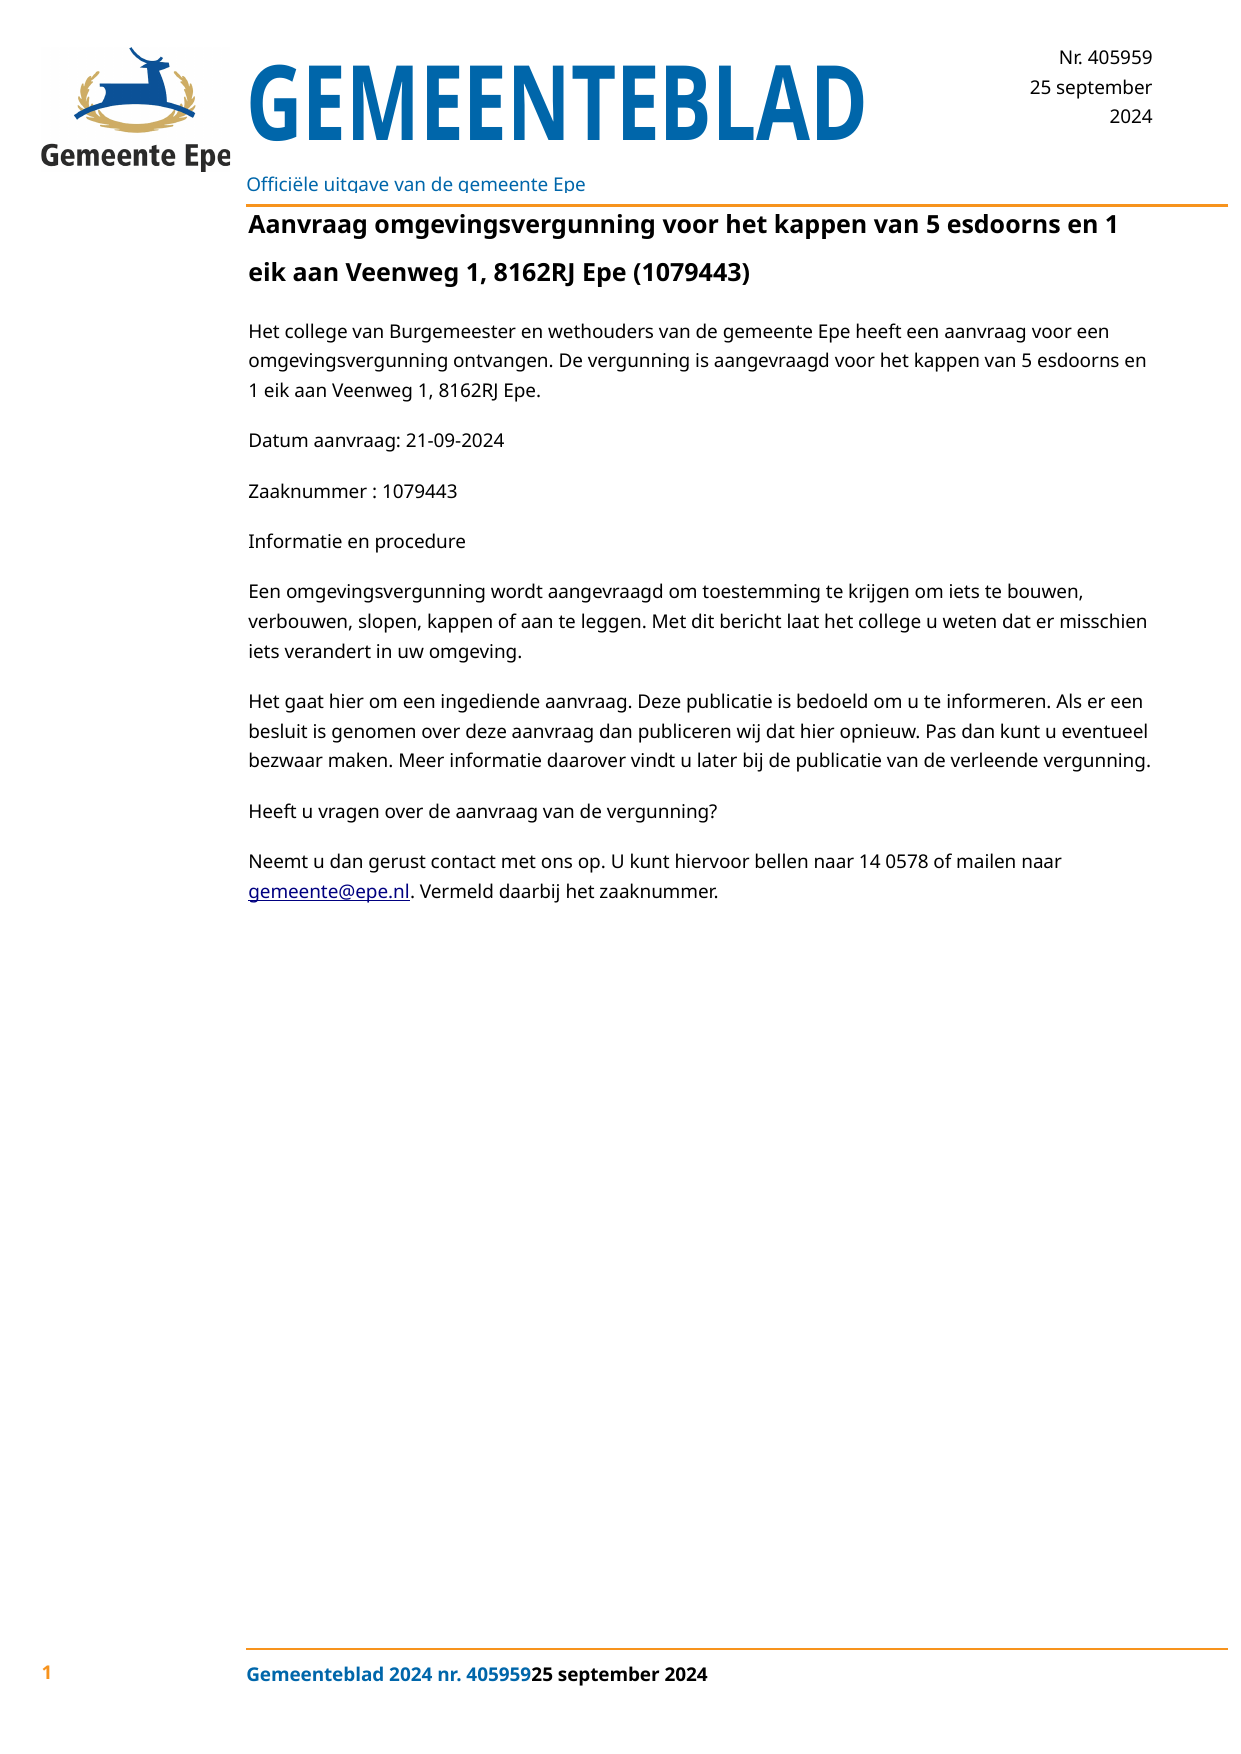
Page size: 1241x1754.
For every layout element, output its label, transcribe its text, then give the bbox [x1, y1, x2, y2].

picture [41, 47, 231, 172]
text Het gaat hier om een ingediende aanvraag. Deze publicatie is bedoeld om u te informeren. Als er een besluit is genomen over deze aanvraag dan publiceren wij dat hier opnieuw. Pas dan kunt u eventueel bezwaar maken. Meer informatie daarover vindt u later bij de publicatie van de verleende vergunning. [248, 688, 1152, 773]
text Aanvraag omgevingsvergunning voor het kappen van 5 esdoorns en 1 eik aan Veenweg 1, 8162RJ Epe (1079443) [248, 207, 1152, 288]
text Het college van Burgemeester en wethouders van de gemeente Epe heeft een aanvraag voor een omgevingsvergunning ontvangen. De vergunning is aangevraagd voor het kappen van 5 esdoorns en 1 eik aan Veenweg 1, 8162RJ Epe. [248, 318, 1152, 403]
text Neemt u dan gerust contact met ons op. U kunt hiervoor bellen naar 14 0578 of mailen naar gemeente@epe.nl. Vermeld daarbij het zaaknummer. [248, 848, 1152, 904]
text Zaaknummer : 1079443 [248, 478, 1152, 504]
text Informatie en procedure [248, 528, 1152, 554]
text Een omgevingsvergunning wordt aangevraagd om toestemming te krijgen om iets te bouwen, verbouwen, slopen, kappen of aan te leggen. Met dit bericht laat het college u weten dat er misschien iets verandert in uw omgeving. [248, 579, 1152, 664]
text Heeft u vragen over de aanvraag van de vergunning? [248, 798, 1152, 824]
text Datum aanvraag: 21-09-2024 [248, 427, 1152, 453]
